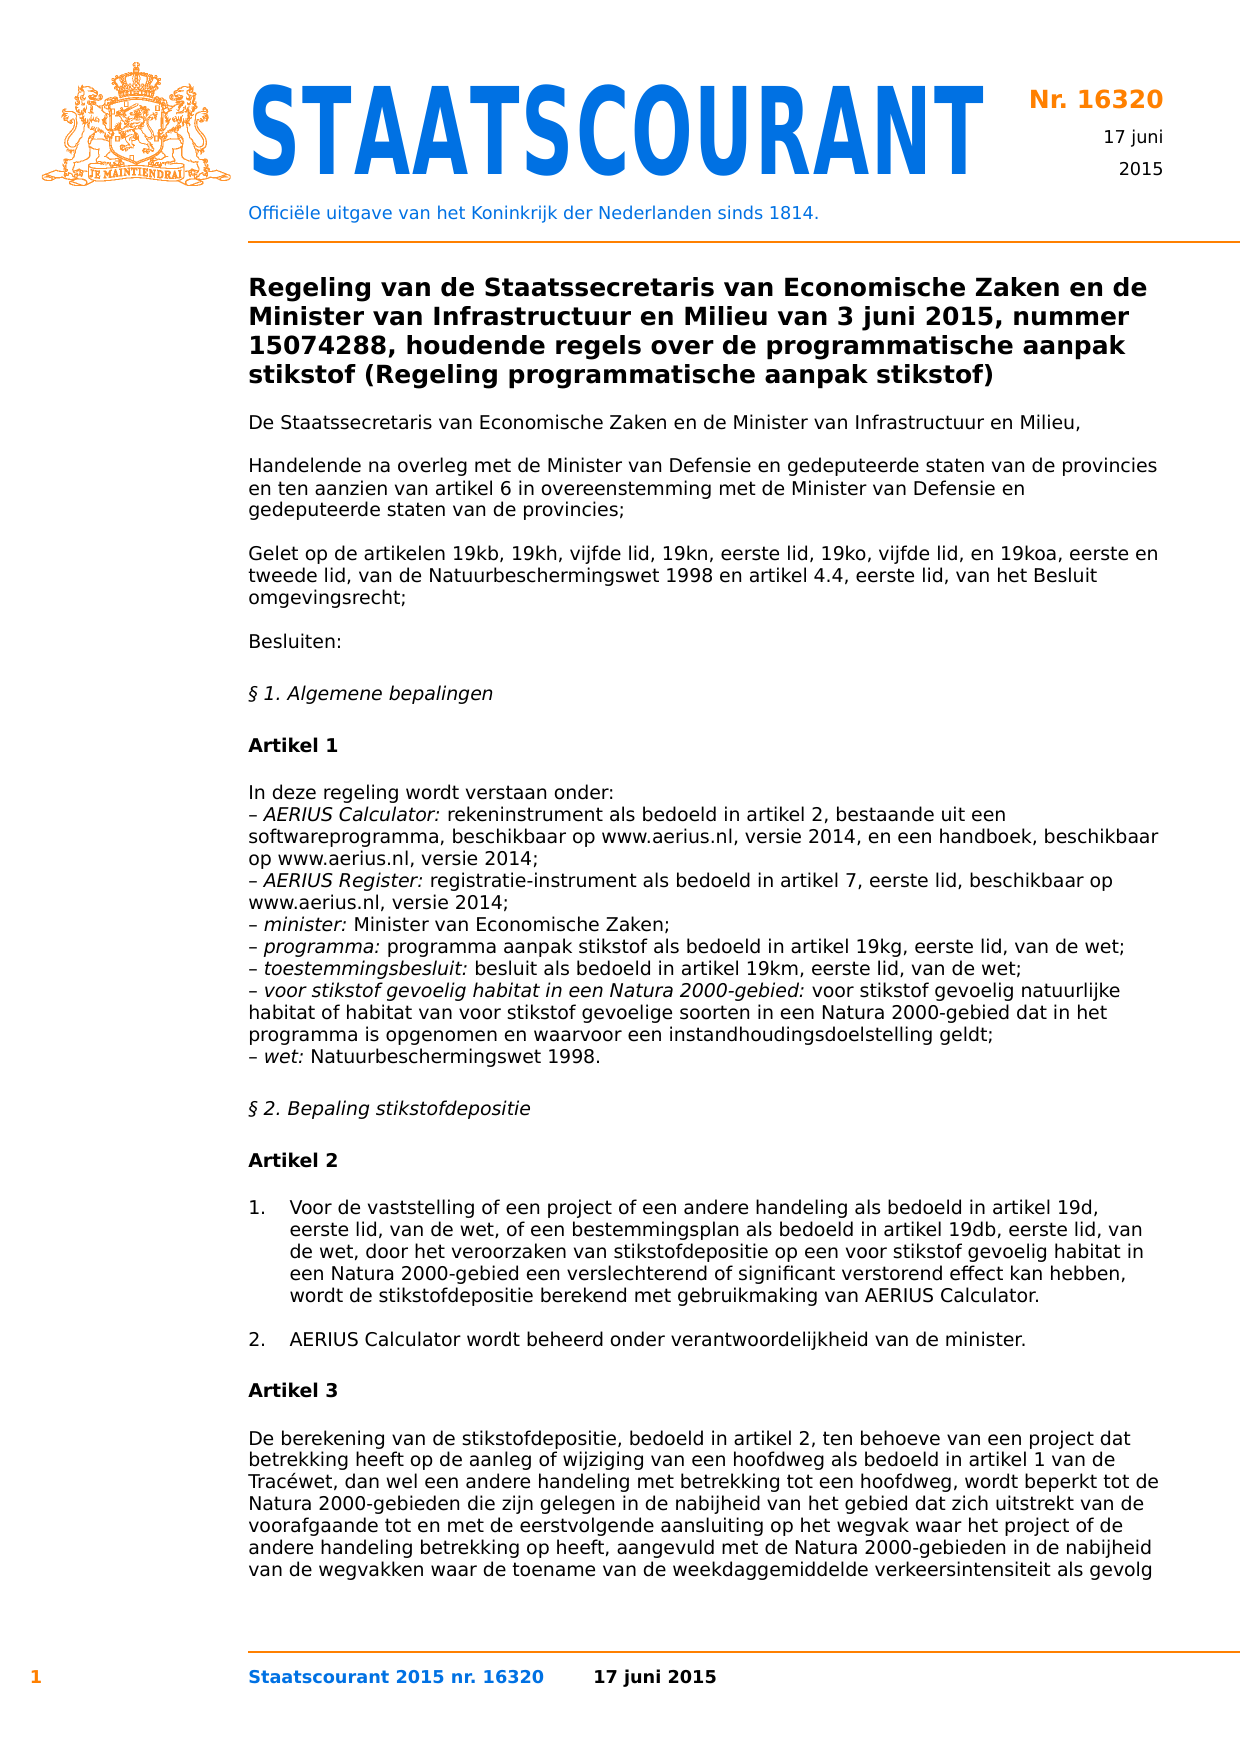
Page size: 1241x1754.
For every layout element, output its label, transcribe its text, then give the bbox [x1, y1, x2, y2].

text In deze regeling wordt verstaan onder: [248, 782, 1163, 804]
table_header STAATSCOURANT [248, 62, 998, 203]
subtitle § 2. Bepaling stikstofdepositie [248, 1098, 1163, 1120]
subtitle Artikel 2 [248, 1150, 1163, 1172]
text – AERIUS Calculator: rekeninstrument als bedoeld in artikel 2, bestaande uit een softwareprogramma, beschikbaar op www.aerius.nl, versie 2014, en een handboek, beschikbaar op www.aerius.nl, versie 2014; [248, 804, 1163, 870]
table_header Nr. 16320 [998, 62, 1240, 121]
table_cell 17 juni [998, 121, 1240, 153]
picture [41, 62, 231, 186]
text De berekening van de stikstofdepositie, bedoeld in artikel 2, ten behoeve van een project dat betrekking heeft op de aanleg of wijziging van een hoofdweg als bedoeld in artikel 1 van de Tracéwet, dan wel een andere handeling met betrekking tot een hoofdweg, wordt beperkt tot de Natura 2000-gebieden die zijn gelegen in de nabijheid van het gebied dat zich uitstrekt van de voorafgaande tot en met de eerstvolgende aansluiting op het wegvak waar het project of de andere handeling betrekking op heeft, aangevuld met de Natura 2000-gebieden in de nabijheid van de wegvakken waar de toename van de weekdaggemiddelde verkeersintensiteit als gevolg [248, 1427, 1163, 1581]
table_cell Officiële uitgave van het Koninkrijk der Nederlanden sinds 1814. [248, 203, 1240, 241]
table_cell 2015 [998, 153, 1240, 203]
table_header [25, 62, 248, 241]
text Gelet op de artikelen 19kb, 19kh, vijfde lid, 19kn, eerste lid, 19ko, vijfde lid, en 19koa, eerste en tweede lid, van de Natuurbeschermingswet 1998 en artikel 4.4, eerste lid, van het Besluit omgevingsrecht; [248, 543, 1163, 609]
text 2. AERIUS Calculator wordt beheerd onder verantwoordelijkheid van de minister. [248, 1328, 1163, 1350]
text – voor stikstof gevoelig habitat in een Natura 2000-gebied: voor stikstof gevoelig natuurlijke habitat of habitat van voor stikstof gevoelige soorten in een Natura 2000-gebied dat in het programma is opgenomen en waarvoor een instandhoudingsdoelstelling geldt; [248, 980, 1163, 1046]
subtitle Regeling van de Staatssecretaris van Economische Zaken en de Minister van Infrastructuur en Milieu van 3 juni 2015, nummer 15074288, houdende regels over de programmatische aanpak stikstof (Regeling programmatische aanpak stikstof) [248, 273, 1163, 390]
text – AERIUS Register: registratie-instrument als bedoeld in artikel 7, eerste lid, beschikbaar op www.aerius.nl, versie 2014; [248, 870, 1163, 914]
text 1. Voor de vaststelling of een project of een andere handeling als bedoeld in artikel 19d, eerste lid, van de wet, of een bestemmingsplan als bedoeld in artikel 19db, eerste lid, van de wet, door het veroorzaken van stikstofdepositie op een voor stikstof gevoelig habitat in een Natura 2000-gebied een verslechterend of significant verstorend effect kan hebben, wordt de stikstofdepositie berekend met gebruikmaking van AERIUS Calculator. [248, 1197, 1163, 1307]
text De Staatssecretaris van Economische Zaken en de Minister van Infrastructuur en Milieu, [248, 412, 1163, 433]
text Besluiten: [248, 631, 1163, 653]
subtitle Artikel 3 [248, 1380, 1163, 1402]
text – programma: programma aanpak stikstof als bedoeld in artikel 19kg, eerste lid, van de wet; [248, 936, 1163, 958]
subtitle Artikel 1 [248, 735, 1163, 757]
text – minister: Minister van Economische Zaken; [248, 914, 1163, 936]
text Handelende na overleg met de Minister van Defensie en gedeputeerde staten van de provincies en ten aanzien van artikel 6 in overeenstemming met de Minister van Defensie en gedeputeerde staten van de provincies; [248, 455, 1163, 521]
subtitle § 1. Algemene bepalingen [248, 683, 1163, 705]
text – toestemmingsbesluit: besluit als bedoeld in artikel 19km, eerste lid, van de wet; [248, 958, 1163, 980]
text – wet: Natuurbeschermingswet 1998. [248, 1046, 1163, 1068]
